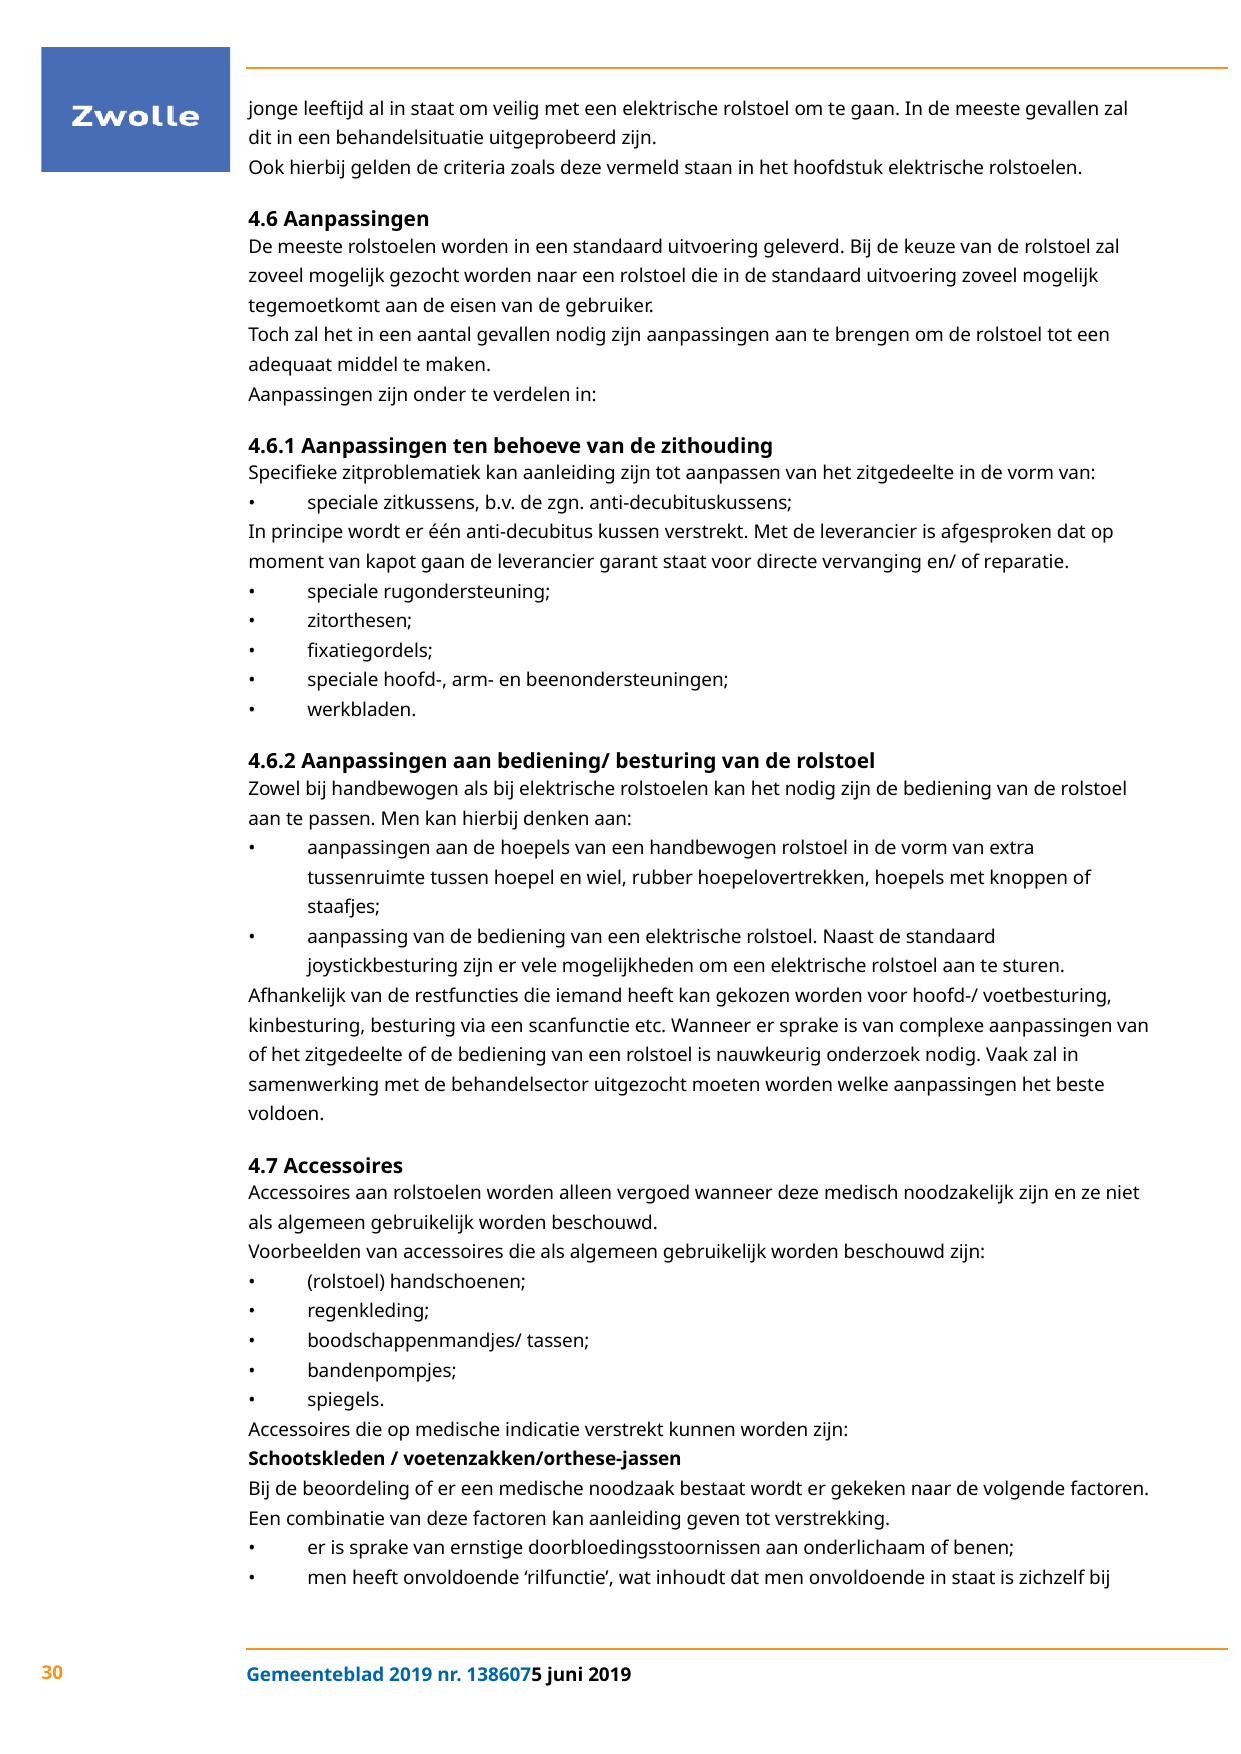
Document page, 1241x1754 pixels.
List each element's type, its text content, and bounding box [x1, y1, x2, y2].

text De meeste rolstoelen worden in een standaard uitvoering geleverd. Bij de keuze van de rolstoel zal zoveel mogelijk gezocht worden naar een rolstoel die in de standaard uitvoering zoveel mogelijk tegemoetkomt aan de eisen van de gebruiker. [248, 233, 1152, 318]
list aanpassing van de bediening van een elektrische rolstoel. Naast de standaard joystickbesturing zijn er vele mogelijkheden om een elektrische rolstoel aan te sturen. [248, 923, 1152, 978]
text Accessoires die op medische indicatie verstrekt kunnen worden zijn: [248, 1416, 1152, 1442]
text Voorbeelden van accessoires die als algemeen gebruikelijk worden beschouwd zijn: [248, 1238, 1152, 1264]
text Schootskleden / voetenzakken/orthese-jassen [248, 1446, 1152, 1471]
list regenkleding; [248, 1298, 1152, 1323]
list werkbladen. [248, 696, 1152, 722]
list er is sprake van ernstige doorbloedingsstoornissen aan onderlichaam of benen; [248, 1534, 1152, 1560]
text 4.7 Accessoires [248, 1151, 1152, 1179]
list speciale hoofd-, arm- en beenondersteuningen; [248, 667, 1152, 692]
text In principe wordt er één anti-decubitus kussen verstrekt. Met de leverancier is afgesproken dat op moment van kapot gaan de leverancier garant staat voor directe vervanging en/ of reparatie. [248, 519, 1152, 574]
list fixatiegordels; [248, 637, 1152, 663]
text Specifieke zitproblematiek kan aanleiding zijn tot aanpassen van het zitgedeelte in de vorm van: [248, 459, 1152, 485]
list spiegels. [248, 1386, 1152, 1412]
text 4.6.1 Aanpassingen ten behoeve van de zithouding [248, 431, 1152, 459]
text Afhankelijk van de restfuncties die iemand heeft kan gekozen worden voor hoofd-/ voetbesturing, kinbesturing, besturing via een scanfunctie etc. Wanneer er sprake is van complexe aanpassingen van of het zitgedeelte of de bediening van een rolstoel is nauwkeurig onderzoek nodig. Vaak zal in samenwerking met de behandelsector uitgezocht moeten worden welke aanpassingen het beste voldoen. [248, 982, 1152, 1126]
list bandenpompjes; [248, 1357, 1152, 1383]
text Toch zal het in een aantal gevallen nodig zijn aanpassingen aan te brengen om de rolstoel tot een adequaat middel te maken. [248, 322, 1152, 377]
list zitorthesen; [248, 607, 1152, 633]
text Aanpassingen zijn onder te verdelen in: [248, 381, 1152, 406]
list men heeft onvoldoende ‘rilfunctie’, wat inhoudt dat men onvoldoende in staat is zichzelf bij [248, 1564, 1152, 1590]
text Ook hierbij gelden de criteria zoals deze vermeld staan in het hoofdstuk elektrische rolstoelen. [248, 154, 1152, 180]
text jonge leeftijd al in staat om veilig met een elektrische rolstoel om te gaan. In de meeste gevallen zal dit in een behandelsituatie uitgeprobeerd zijn. [248, 95, 1152, 150]
list (rolstoel) handschoenen; [248, 1268, 1152, 1294]
list boodschappenmandjes/ tassen; [248, 1327, 1152, 1353]
text 4.6 Aanpassingen [248, 204, 1152, 233]
text Zowel bij handbewogen als bij elektrische rolstoelen kan het nodig zijn de bediening van de rolstoel aan te passen. Men kan hierbij denken aan: [248, 775, 1152, 830]
list speciale zitkussens, b.v. de zgn. anti-decubituskussens; [248, 489, 1152, 515]
list aanpassingen aan de hoepels van een handbewogen rolstoel in de vorm van extra tussenruimte tussen hoepel en wiel, rubber hoepelovertrekken, hoepels met knoppen of staafjes; [248, 834, 1152, 919]
list speciale rugondersteuning; [248, 578, 1152, 604]
picture [41, 47, 231, 172]
text Accessoires aan rolstoelen worden alleen vergoed wanneer deze medisch noodzakelijk zijn en ze niet als algemeen gebruikelijk worden beschouwd. [248, 1179, 1152, 1235]
text Bij de beoordeling of er een medische noodzaak bestaat wordt er gekeken naar de volgende factoren. Een combinatie van deze factoren kan aanleiding geven tot verstrekking. [248, 1475, 1152, 1531]
text 4.6.2 Aanpassingen aan bediening/ besturing van de rolstoel [248, 747, 1152, 775]
